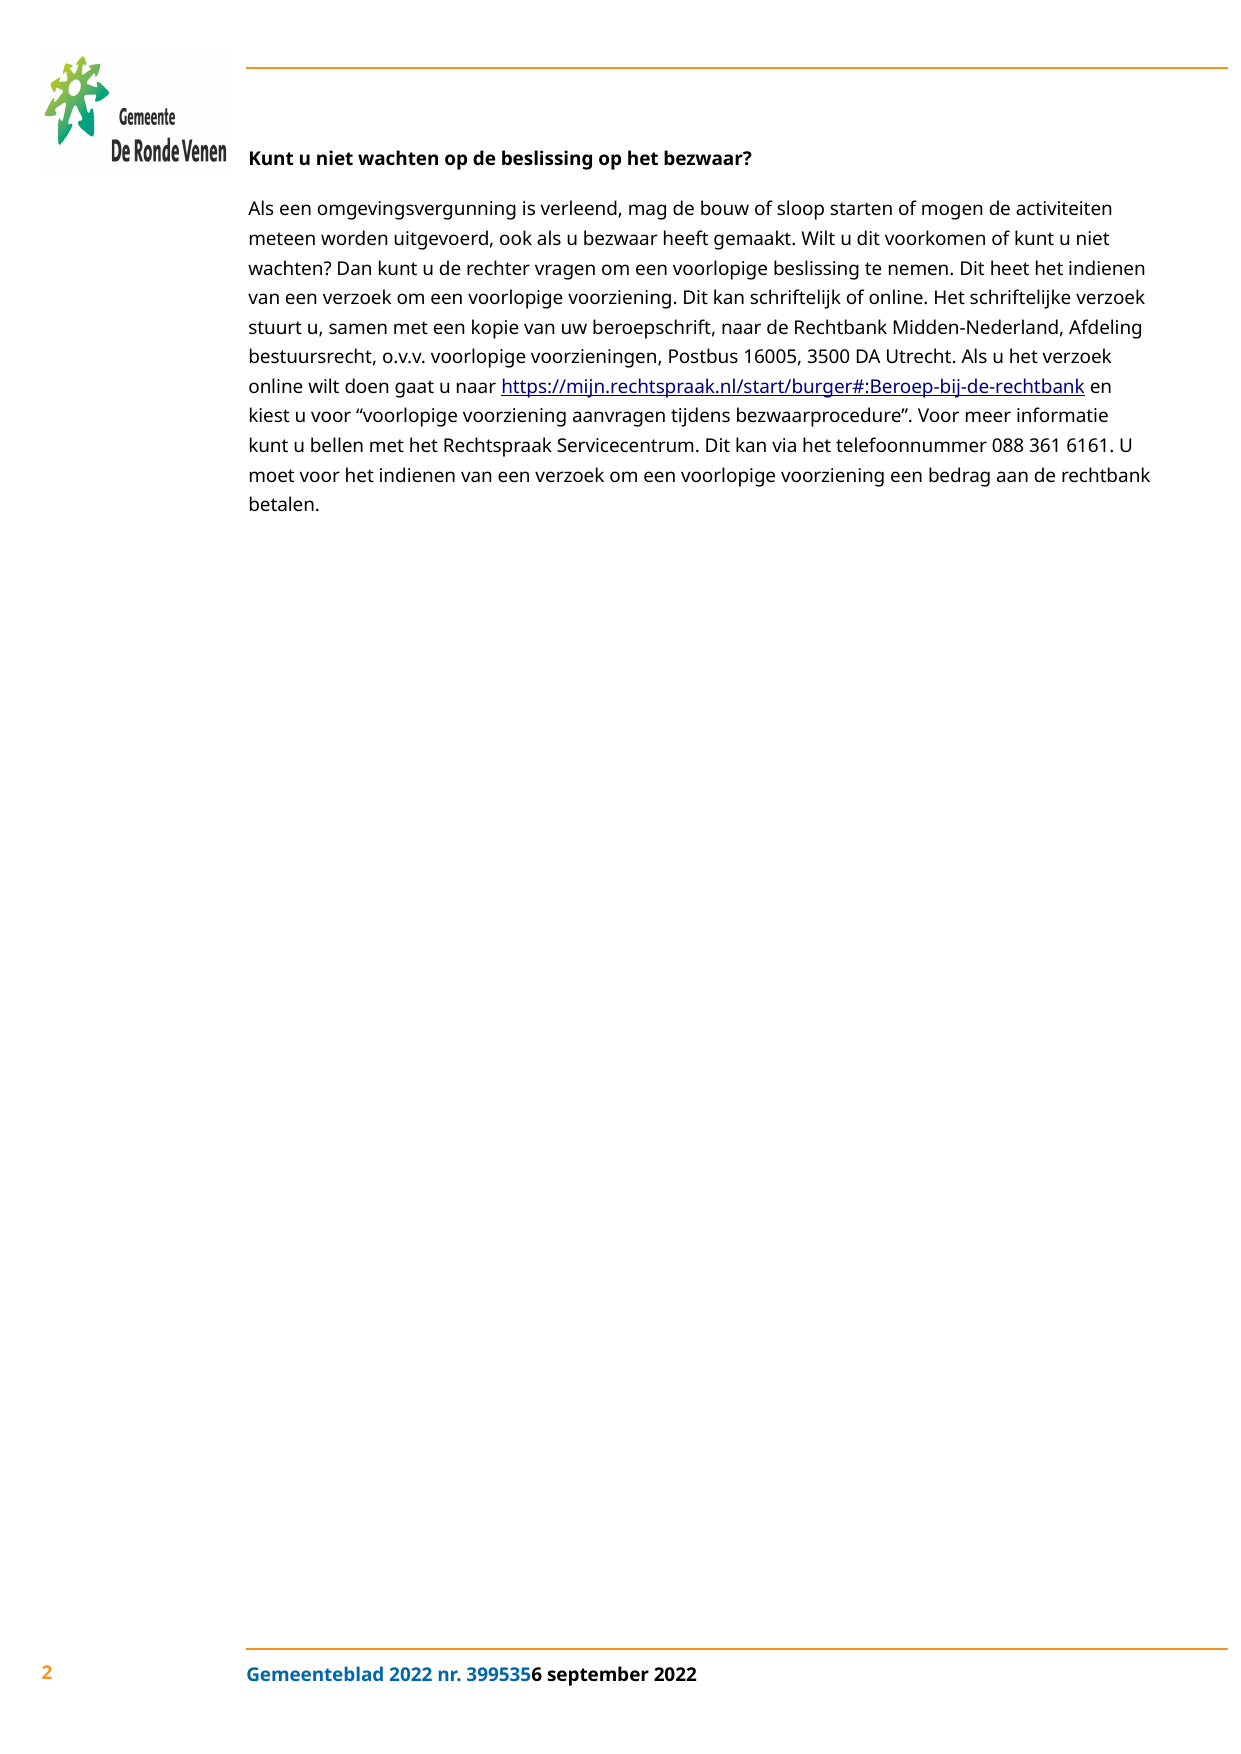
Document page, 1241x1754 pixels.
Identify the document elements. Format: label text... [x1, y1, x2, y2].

text Als een omgevingsvergunning is verleend, mag de bouw of sloop starten of mogen de activiteiten meteen worden uitgevoerd, ook als u bezwaar heeft gemaakt. Wilt u dit voorkomen of kunt u niet wachten? Dan kunt u de rechter vragen om een voorlopige beslissing te nemen. Dit heet het indienen van een verzoek om een voorlopige voorziening. Dit kan schriftelijk of online. Het schriftelijke verzoek stuurt u, samen met een kopie van uw beroepschrift, naar de Rechtbank Midden-Nederland, Afdeling bestuursrecht, o.v.v. voorlopige voorzieningen, Postbus 16005, 3500 DA Utrecht. Als u het verzoek online wilt doen gaat u naar https://mijn.rechtspraak.nl/start/burger#:Beroep-bij-de-rechtbank en kiest u voor “voorlopige voorziening aanvragen tijdens bezwaarprocedure”. Voor meer informatie kunt u bellen met het Rechtspraak Servicecentrum. Dit kan via het telefoonnummer 088 361 6161. U moet voor het indienen van een verzoek om een voorlopige voorziening een bedrag aan de rechtbank betalen. [248, 196, 1152, 517]
picture [41, 47, 231, 172]
text Kunt u niet wachten op de beslissing op het bezwaar? [248, 145, 1152, 171]
